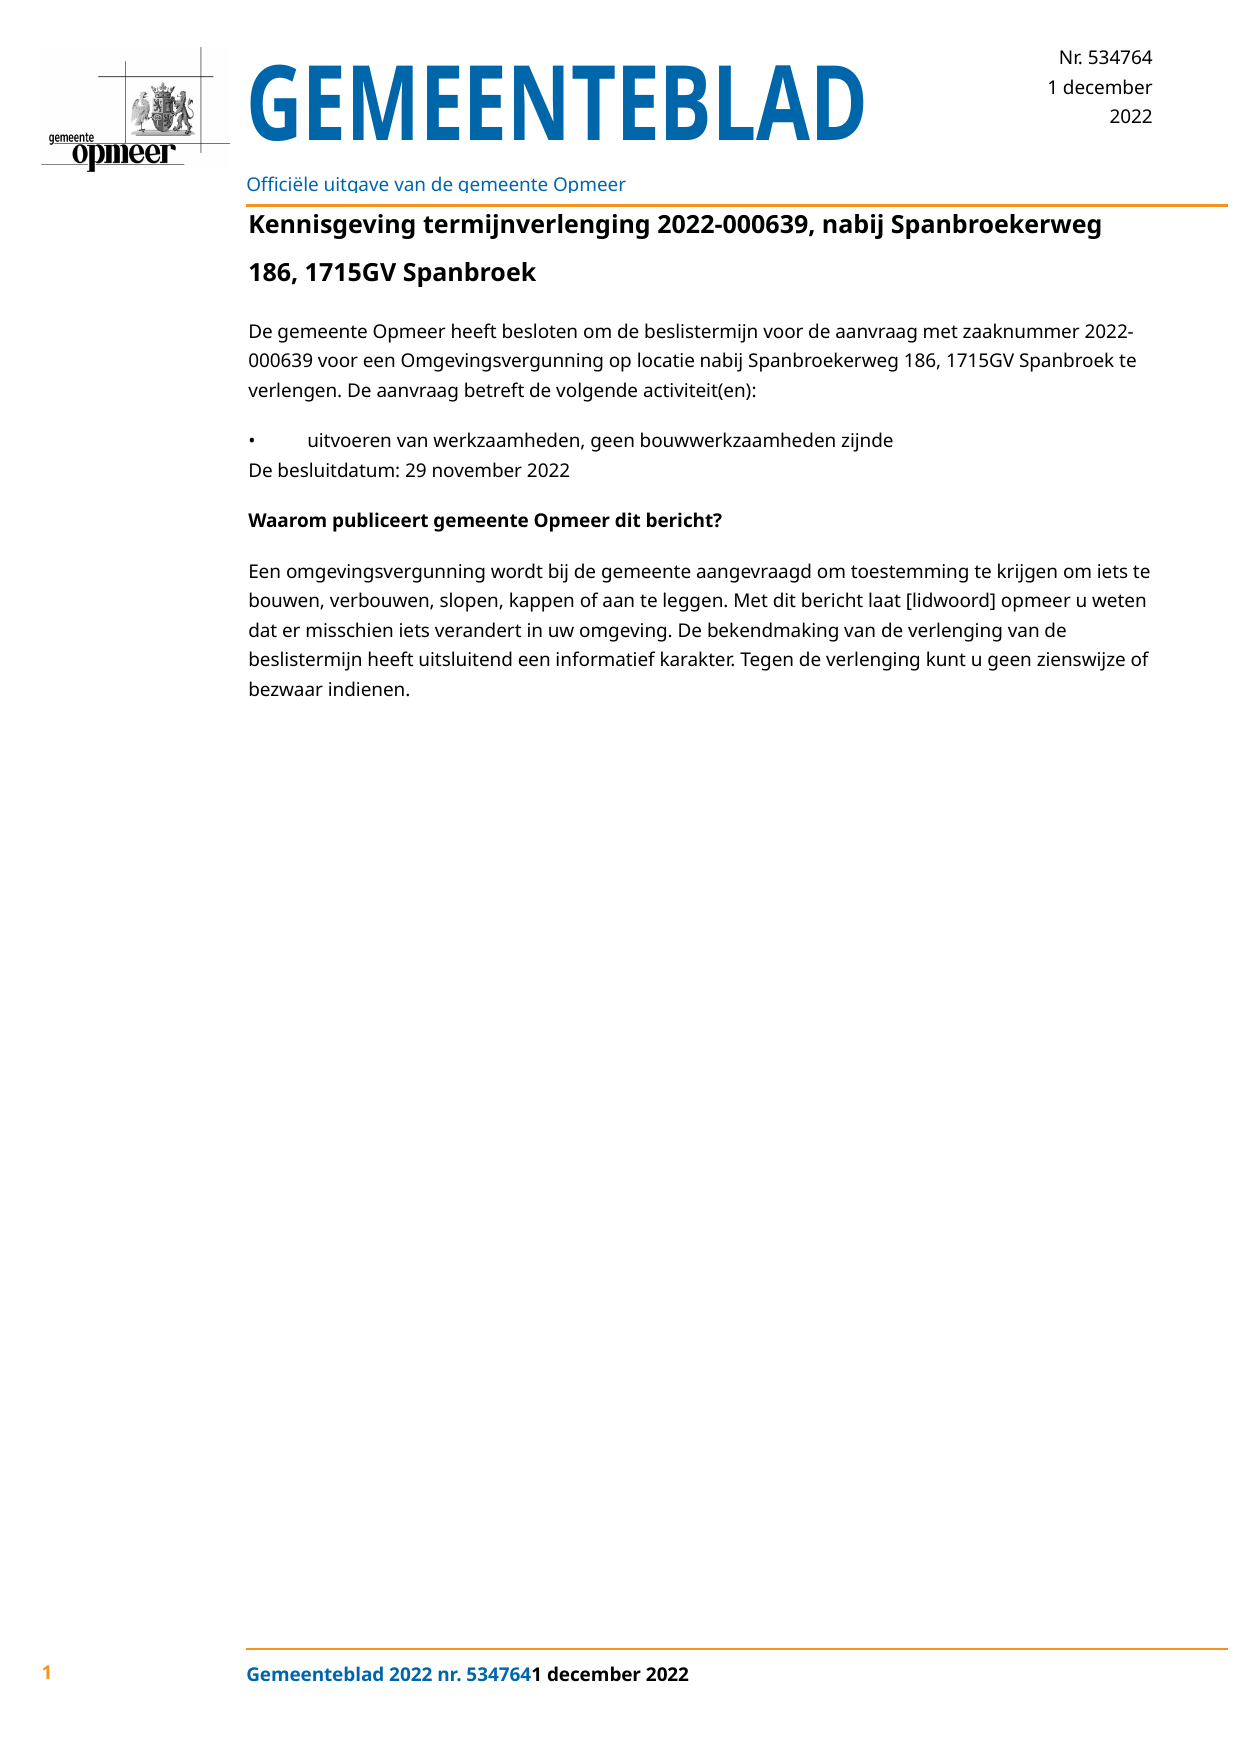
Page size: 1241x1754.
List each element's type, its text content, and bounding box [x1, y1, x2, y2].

list uitvoeren van werkzaamheden, geen bouwwerkzaamheden zijnde [248, 427, 1152, 453]
text Kennisgeving termijnverlenging 2022-000639, nabij Spanbroekerweg 186, 1715GV Spanbroek [248, 207, 1152, 288]
picture [41, 47, 231, 172]
text De besluitdatum: 29 november 2022 [248, 457, 1152, 483]
text De gemeente Opmeer heeft besloten om de beslistermijn voor de aanvraag met zaaknummer 2022-000639 voor een Omgevingsvergunning op locatie nabij Spanbroekerweg 186, 1715GV Spanbroek te verlengen. De aanvraag betreft de volgende activiteit(en): [248, 318, 1152, 403]
text Waarom publiceert gemeente Opmeer dit bericht? [248, 507, 1152, 533]
text Een omgevingsvergunning wordt bij de gemeente aangevraagd om toestemming te krijgen om iets te bouwen, verbouwen, slopen, kappen of aan te leggen. Met dit bericht laat [lidwoord] opmeer u weten dat er misschien iets verandert in uw omgeving. De bekendmaking van de verlenging van de beslistermijn heeft uitsluitend een informatief karakter. Tegen de verlenging kunt u geen zienswijze of bezwaar indienen. [248, 558, 1152, 702]
